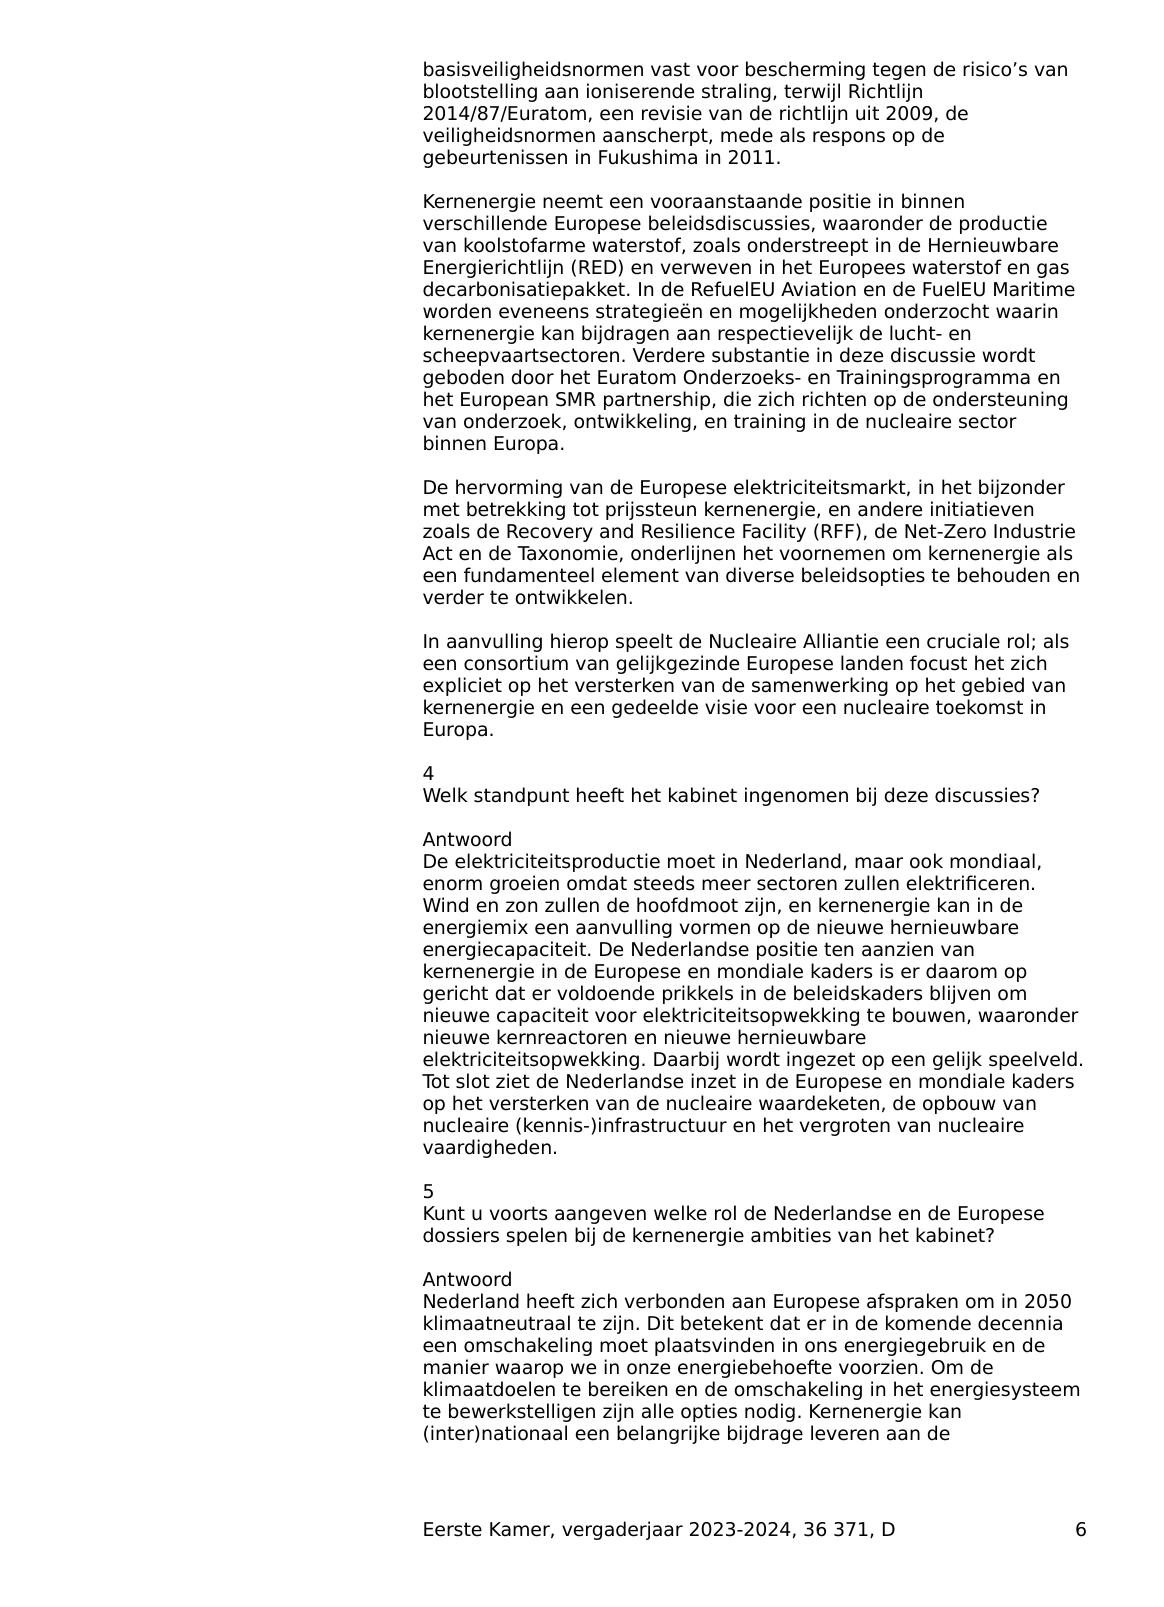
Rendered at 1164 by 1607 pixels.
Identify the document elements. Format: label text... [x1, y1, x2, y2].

text Kunt u voorts aangeven welke rol de Nederlandse en de Europese dossiers spelen bij de kernenergie ambities van het kabinet? [422, 1203, 1087, 1247]
text De hervorming van de Europese elektriciteitsmarkt, in het bijzonder met betrekking tot prijssteun kernenergie, en andere initiatieven zoals de Recovery and Resilience Facility (RFF), de Net-Zero Industrie Act en de Taxonomie, onderlijnen het voornemen om kernenergie als een fundamenteel element van diverse beleidsopties te behouden en verder te ontwikkelen. [422, 477, 1087, 609]
text De elektriciteitsproductie moet in Nederland, maar ook mondiaal, enorm groeien omdat steeds meer sectoren zullen elektrificeren. Wind en zon zullen de hoofdmoot zijn, en kernenergie kan in de energiemix een aanvulling vormen op de nieuwe hernieuwbare energiecapaciteit. De Nederlandse positie ten aanzien van kernenergie in de Europese en mondiale kaders is er daarom op gericht dat er voldoende prikkels in de beleidskaders blijven om nieuwe capaciteit voor elektriciteitsopwekking te bouwen, waaronder nieuwe kernreactoren en nieuwe hernieuwbare elektriciteitsopwekking. Daarbij wordt ingezet op een gelijk speelveld. Tot slot ziet de Nederlandse inzet in de Europese en mondiale kaders op het versterken van de nucleaire waardeketen, de opbouw van nucleaire (kennis-)infrastructuur en het vergroten van nucleaire vaardigheden. [422, 851, 1087, 1159]
text Kernenergie neemt een vooraanstaande positie in binnen verschillende Europese beleidsdiscussies, waaronder de productie van koolstofarme waterstof, zoals onderstreept in de Hernieuwbare Energierichtlijn (RED) en verweven in het Europees waterstof en gas decarbonisatiepakket. In de RefuelEU Aviation en de FuelEU Maritime worden eveneens strategieën en mogelijkheden onderzocht waarin kernenergie kan bijdragen aan respectievelijk de lucht- en scheepvaartsectoren. Verdere substantie in deze discussie wordt geboden door het Euratom Onderzoeks- en Trainingsprogramma en het European SMR partnership, die zich richten op de ondersteuning van onderzoek, ontwikkeling, en training in de nucleaire sector binnen Europa. [422, 191, 1087, 455]
text 5 [422, 1181, 1087, 1203]
text 4 [422, 763, 1087, 785]
text In aanvulling hierop speelt de Nucleaire Alliantie een cruciale rol; als een consortium van gelijkgezinde Europese landen focust het zich expliciet op het versterken van de samenwerking op het gebied van kernenergie en een gedeelde visie voor een nucleaire toekomst in Europa. [422, 631, 1087, 741]
text Nederland heeft zich verbonden aan Europese afspraken om in 2050 klimaatneutraal te zijn. Dit betekent dat er in de komende decennia een omschakeling moet plaatsvinden in ons energiegebruik en de manier waarop we in onze energiebehoefte voorzien. Om de klimaatdoelen te bereiken en de omschakeling in het energiesysteem te bewerkstelligen zijn alle opties nodig. Kernenergie kan (inter)nationaal een belangrijke bijdrage leveren aan de [422, 1291, 1087, 1445]
text Antwoord [422, 829, 1087, 851]
text Welk standpunt heeft het kabinet ingenomen bij deze discussies? [422, 785, 1087, 807]
text basisveiligheidsnormen vast voor bescherming tegen de risico’s van blootstelling aan ioniserende straling, terwijl Richtlijn 2014/87/Euratom, een revisie van de richtlijn uit 2009, de veiligheidsnormen aanscherpt, mede als respons op de gebeurtenissen in Fukushima in 2011. [422, 59, 1087, 169]
text Antwoord [422, 1269, 1087, 1291]
